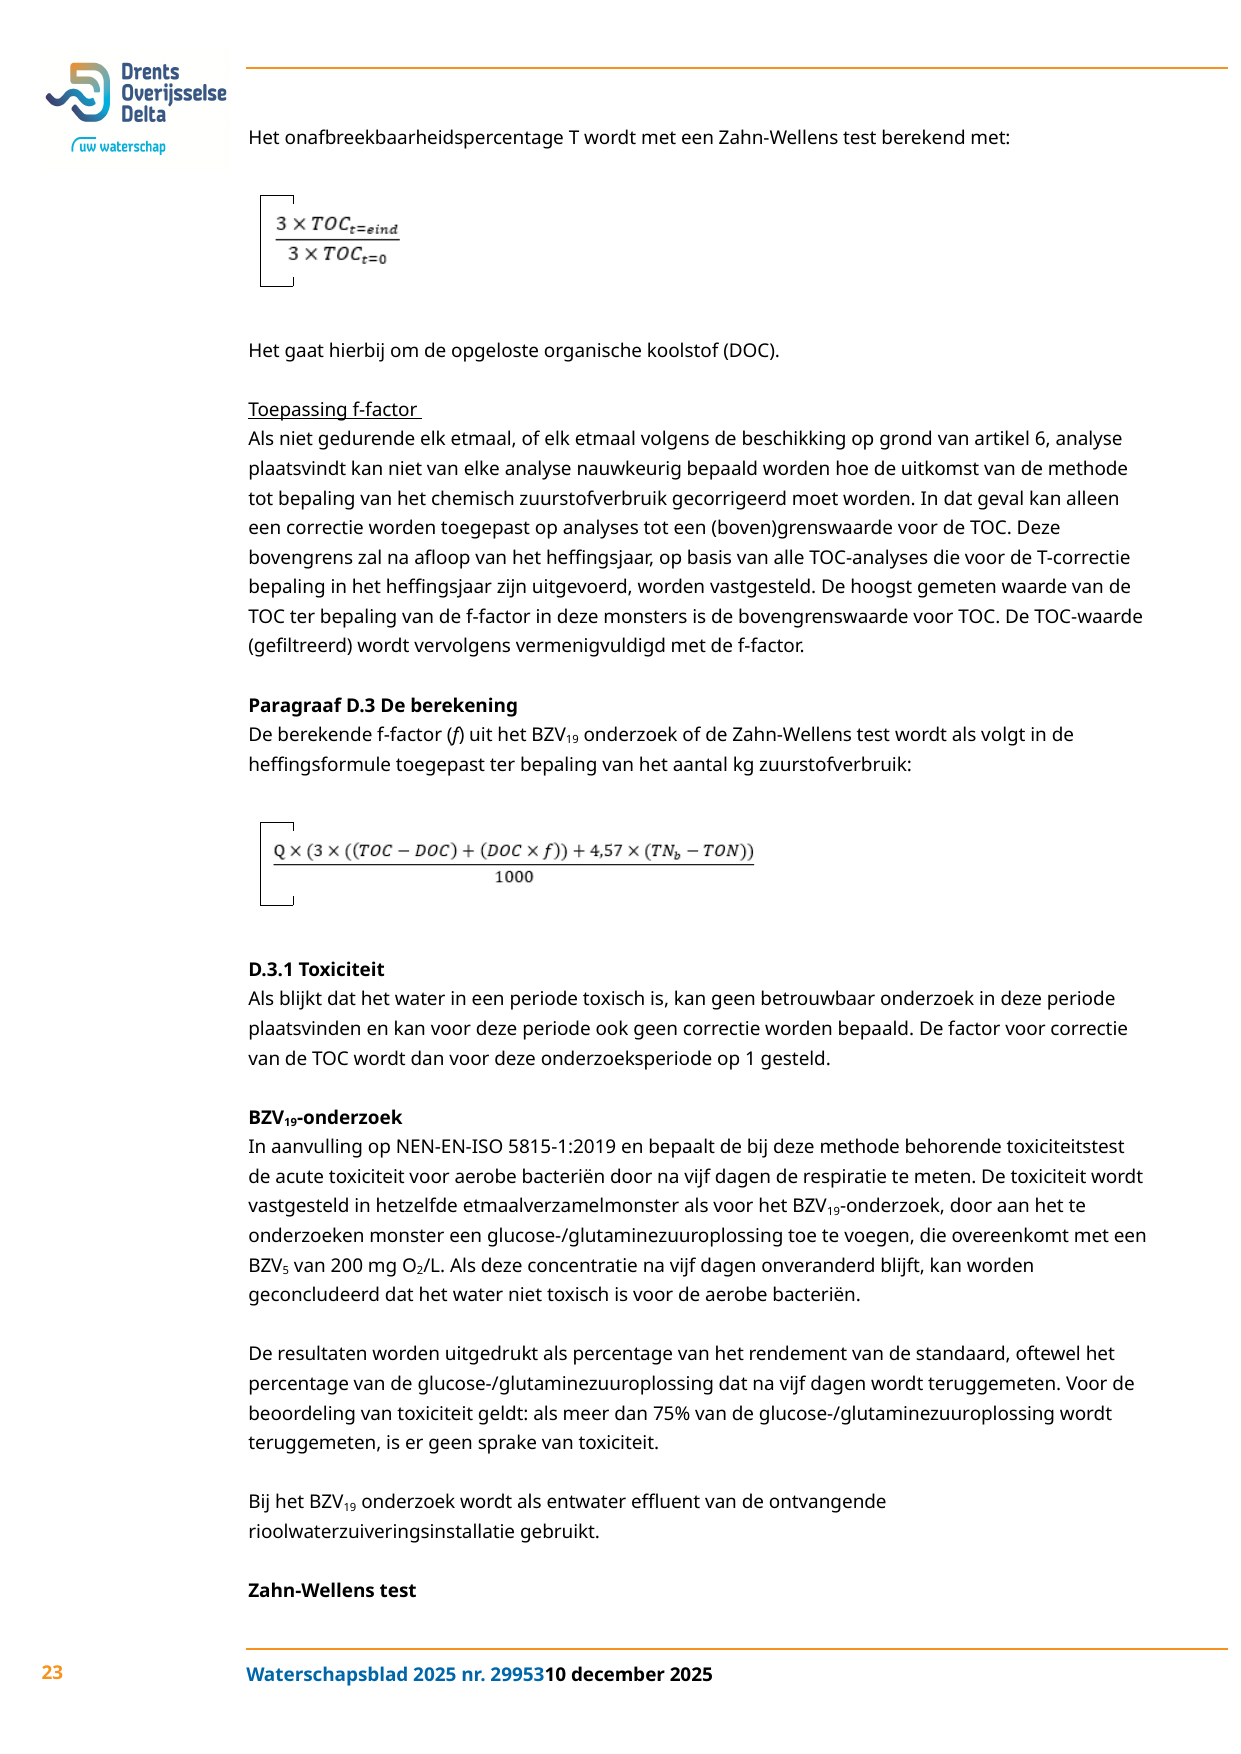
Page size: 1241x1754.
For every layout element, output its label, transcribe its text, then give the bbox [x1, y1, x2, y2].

picture [268, 204, 417, 277]
text BZV19-onderzoek [248, 1104, 1152, 1129]
text De resultaten worden uitgedrukt als percentage van het rendement van de standaard, oftewel het percentage van de glucose-/glutaminezuuroplossing dat na vijf dagen wordt teruggemeten. Voor de beoordeling van toxiciteit geldt: als meer dan 75% van de glucose-/glutaminezuuroplossing wordt teruggemeten, is er geen sprake van toxiciteit. [248, 1341, 1152, 1455]
picture [268, 831, 771, 896]
text Zahn-Wellens test [248, 1577, 1152, 1603]
text Bij het BZV19 onderzoek wordt als entwater effluent van de ontvangende rioolwaterzuiveringsinstallatie gebruikt. [248, 1488, 1152, 1544]
text De berekende f-factor (f) uit het BZV19 onderzoek of de Zahn-Wellens test wordt als volgt in de heffingsformule toegepast ter bepaling van het aantal kg zuurstofverbruik: [248, 721, 1152, 777]
text Als niet gedurende elk etmaal, of elk etmaal volgens de beschikking op grond van artikel 6, analyse plaatsvindt kan niet van elke analyse nauwkeurig bepaald worden hoe de uitkomst van de methode tot bepaling van het chemisch zuurstofverbruik gecorrigeerd moet worden. In dat geval kan alleen een correctie worden toegepast op analyses tot een (boven)grenswaarde voor de TOC. Deze bovengrens zal na afloop van het heffingsjaar, op basis van alle TOC-analyses die voor de T-correctie bepaling in het heffingsjaar zijn uitgevoerd, worden vastgesteld. De hoogst gemeten waarde van de TOC ter bepaling van de f-factor in deze monsters is de bovengrenswaarde voor TOC. De TOC-waarde (gefiltreerd) wordt vervolgens vermenigvuldigd met de f-factor. [248, 426, 1152, 658]
text Het onafbreekbaarheidspercentage T wordt met een Zahn-Wellens test berekend met: [248, 124, 1152, 150]
text Paragraaf D.3 De berekening [248, 692, 1152, 718]
text Als blijkt dat het water in een periode toxisch is, kan geen betrouwbaar onderzoek in deze periode plaatsvinden en kan voor deze periode ook geen correctie worden bepaald. De factor voor correctie van de TOC wordt dan voor deze onderzoeksperiode op 1 gesteld. [248, 986, 1152, 1070]
text Toepassing f-factor [248, 396, 1152, 422]
picture [41, 47, 231, 172]
text Het gaat hierbij om de opgeloste organische koolstof (DOC). [248, 337, 1152, 363]
text D.3.1 Toxiciteit [248, 956, 1152, 982]
text In aanvulling op NEN-EN-ISO 5815-1:2019 en bepaalt de bij deze methode behorende toxiciteitstest de acute toxiciteit voor aerobe bacteriën door na vijf dagen de respiratie te meten. De toxiciteit wordt vastgesteld in hetzelfde etmaalverzamelmonster als voor het BZV19-onderzoek, door aan het te onderzoeken monster een glucose-/glutaminezuuroplossing toe te voegen, die overeenkomt met een BZV5 van 200 mg O2/L. Als deze concentratie na vijf dagen onveranderd blijft, kan worden geconcludeerd dat het water niet toxisch is voor de aerobe bacteriën. [248, 1133, 1152, 1307]
